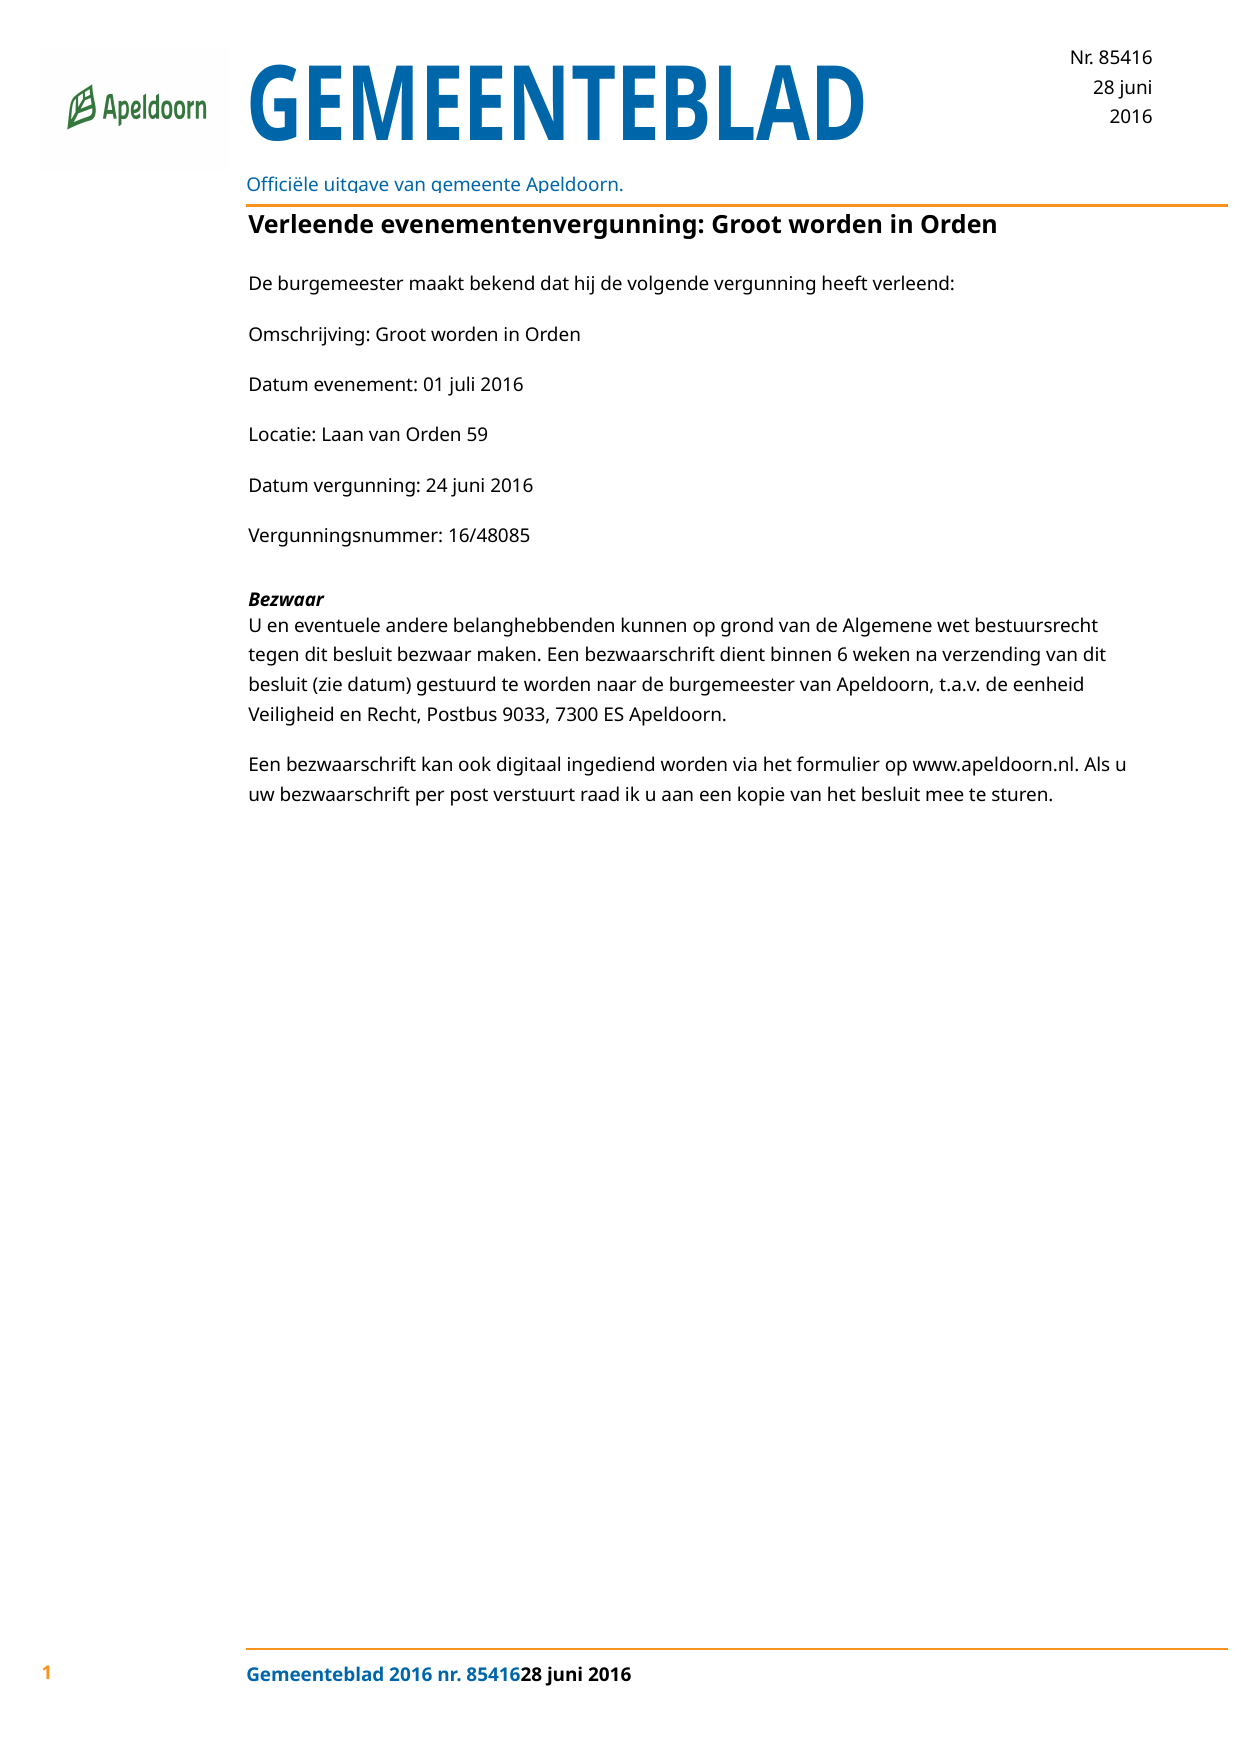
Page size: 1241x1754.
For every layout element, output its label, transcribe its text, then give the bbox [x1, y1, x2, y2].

text Een bezwaarschrift kan ook digitaal ingediend worden via het formulier op www.apeldoorn.nl. Als u uw bezwaarschrift per post verstuurt raad ik u aan een kopie van het besluit mee te sturen. [248, 751, 1152, 807]
text Datum vergunning: 24 juni 2016 [248, 472, 1152, 498]
text Vergunningsnummer: 16/48085 [248, 522, 1152, 548]
text U en eventuele andere belanghebbenden kunnen op grond van de Algemene wet bestuursrecht tegen dit besluit bezwaar maken. Een bezwaarschrift dient binnen 6 weken na verzending van dit besluit (zie datum) gestuurd te worden naar de burgemeester van Apeldoorn, t.a.v. de eenheid Veiligheid en Recht, Postbus 9033, 7300 ES Apeldoorn. [248, 612, 1152, 727]
text Omschrijving: Groot worden in Orden [248, 321, 1152, 346]
text Bezwaar [248, 586, 1152, 612]
text Datum evenement: 01 juli 2016 [248, 371, 1152, 397]
text Locatie: Laan van Orden 59 [248, 422, 1152, 447]
text Verleende evenementenvergunning: Groot worden in Orden [248, 207, 1152, 241]
text De burgemeester maakt bekend dat hij de volgende vergunning heeft verleend: [248, 270, 1152, 296]
picture [41, 47, 231, 172]
